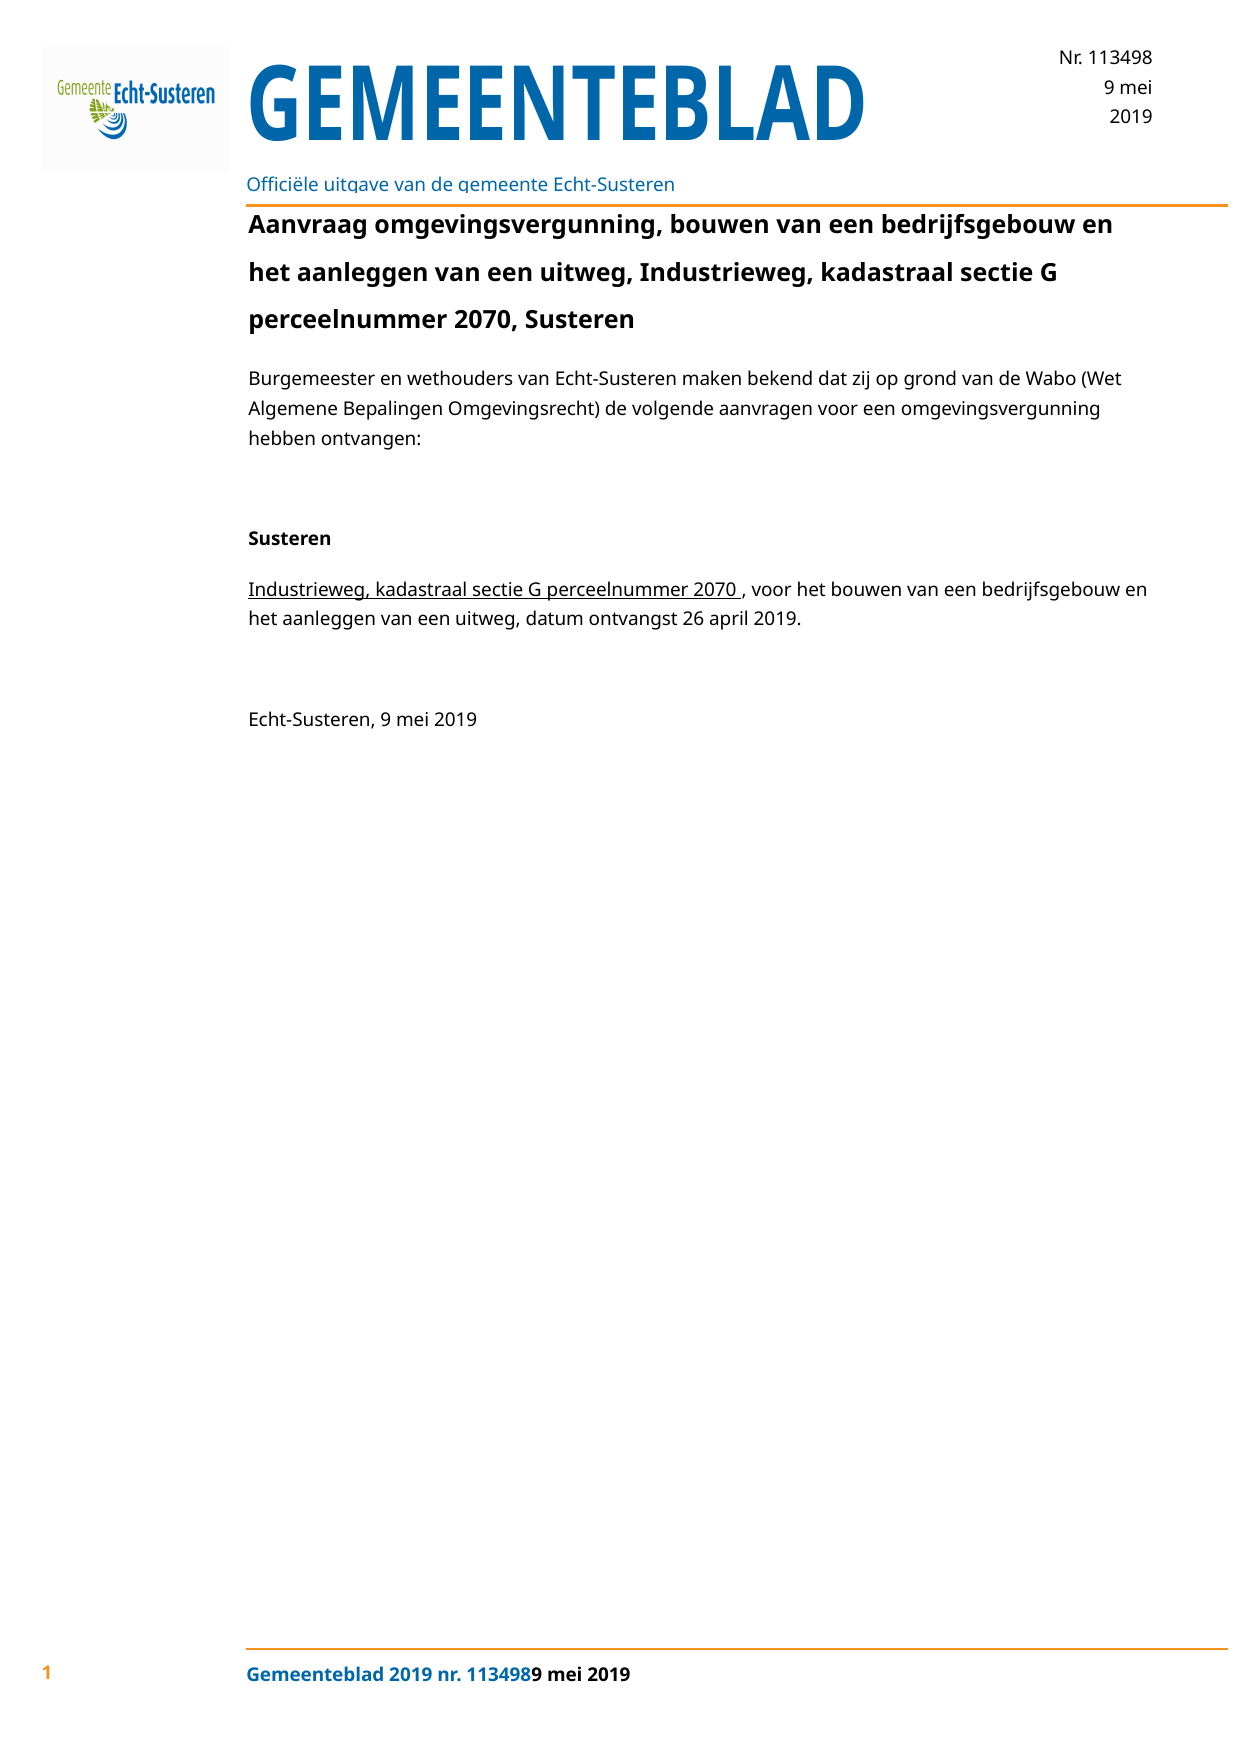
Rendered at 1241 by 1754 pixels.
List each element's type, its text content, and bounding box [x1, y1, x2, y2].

text Aanvraag omgevingsvergunning, bouwen van een bedrijfsgebouw en het aanleggen van een uitweg, Industrieweg, kadastraal sectie G perceelnummer 2070, Susteren [248, 207, 1152, 336]
text Industrieweg, kadastraal sectie G perceelnummer 2070 , voor het bouwen van een bedrijfsgebouw en het aanleggen van een uitweg, datum ontvangst 26 april 2019. [248, 576, 1152, 631]
text Susteren [248, 526, 1152, 551]
text Echt-Susteren, 9 mei 2019 [248, 706, 1152, 732]
picture [41, 47, 231, 172]
text Burgemeester en wethouders van Echt-Susteren maken bekend dat zij op grond van de Wabo (Wet Algemene Bepalingen Omgevingsrecht) de volgende aanvragen voor een omgevingsvergunning hebben ontvangen: [248, 366, 1152, 450]
